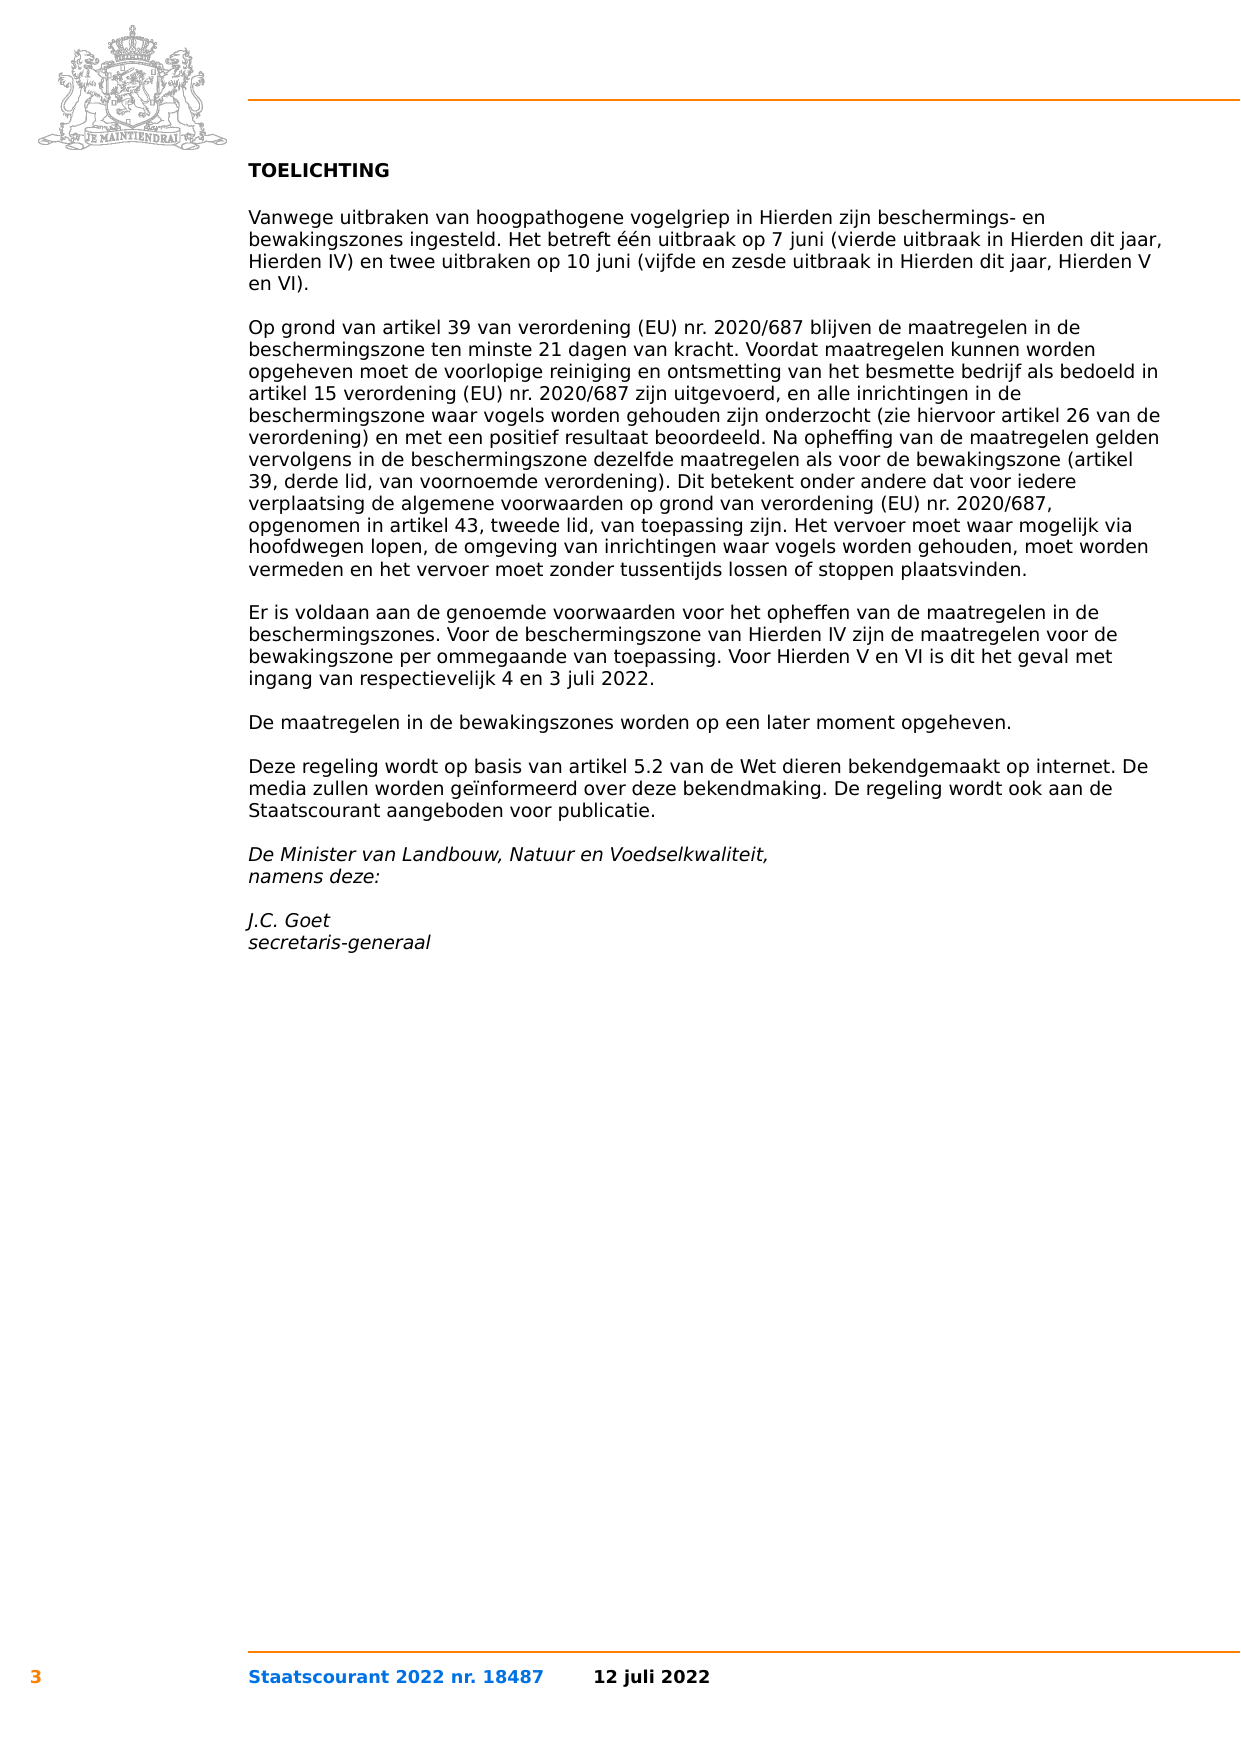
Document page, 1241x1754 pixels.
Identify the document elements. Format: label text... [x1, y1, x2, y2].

subtitle TOELICHTING [248, 160, 1163, 182]
text Deze regeling wordt op basis van artikel 5.2 van de Wet dieren bekendgemaakt op internet. De media zullen worden geïnformeerd over deze bekendmaking. De regeling wordt ook aan de Staatscourant aangeboden voor publicatie. [248, 756, 1163, 822]
text De Minister van Landbouw, Natuur en Voedselkwaliteit, namens deze: J.C. Goet secretaris-generaal [248, 844, 1163, 954]
text Er is voldaan aan de genoemde voorwaarden voor het opheffen van de maatregelen in de beschermingszones. Voor de beschermingszone van Hierden IV zijn de maatregelen voor de bewakingszone per ommegaande van toepassing. Voor Hierden V en VI is dit het geval met ingang van respectievelijk 4 en 3 juli 2022. [248, 602, 1163, 690]
text De maatregelen in de bewakingszones worden op een later moment opgeheven. [248, 712, 1163, 734]
text Vanwege uitbraken van hoogpathogene vogelgriep in Hierden zijn beschermings- en bewakingszones ingesteld. Het betreft één uitbraak op 7 juni (vierde uitbraak in Hierden dit jaar, Hierden IV) en twee uitbraken op 10 juni (vijfde en zesde uitbraak in Hierden dit jaar, Hierden V en VI). [248, 207, 1163, 295]
picture [38, 25, 227, 150]
text Op grond van artikel 39 van verordening (EU) nr. 2020/687 blijven de maatregelen in de beschermingszone ten minste 21 dagen van kracht. Voordat maatregelen kunnen worden opgeheven moet de voorlopige reiniging en ontsmetting van het besmette bedrijf als bedoeld in artikel 15 verordening (EU) nr. 2020/687 zijn uitgevoerd, en alle inrichtingen in de beschermingszone waar vogels worden gehouden zijn onderzocht (zie hiervoor artikel 26 van de verordening) en met een positief resultaat beoordeeld. Na opheffing van de maatregelen gelden vervolgens in de beschermingszone dezelfde maatregelen als voor de bewakingszone (artikel 39, derde lid, van voornoemde verordening). Dit betekent onder andere dat voor iedere verplaatsing de algemene voorwaarden op grond van verordening (EU) nr. 2020/687, opgenomen in artikel 43, tweede lid, van toepassing zijn. Het vervoer moet waar mogelijk via hoofdwegen lopen, de omgeving van inrichtingen waar vogels worden gehouden, moet worden vermeden en het vervoer moet zonder tussentijds lossen of stoppen plaatsvinden. [248, 317, 1163, 580]
